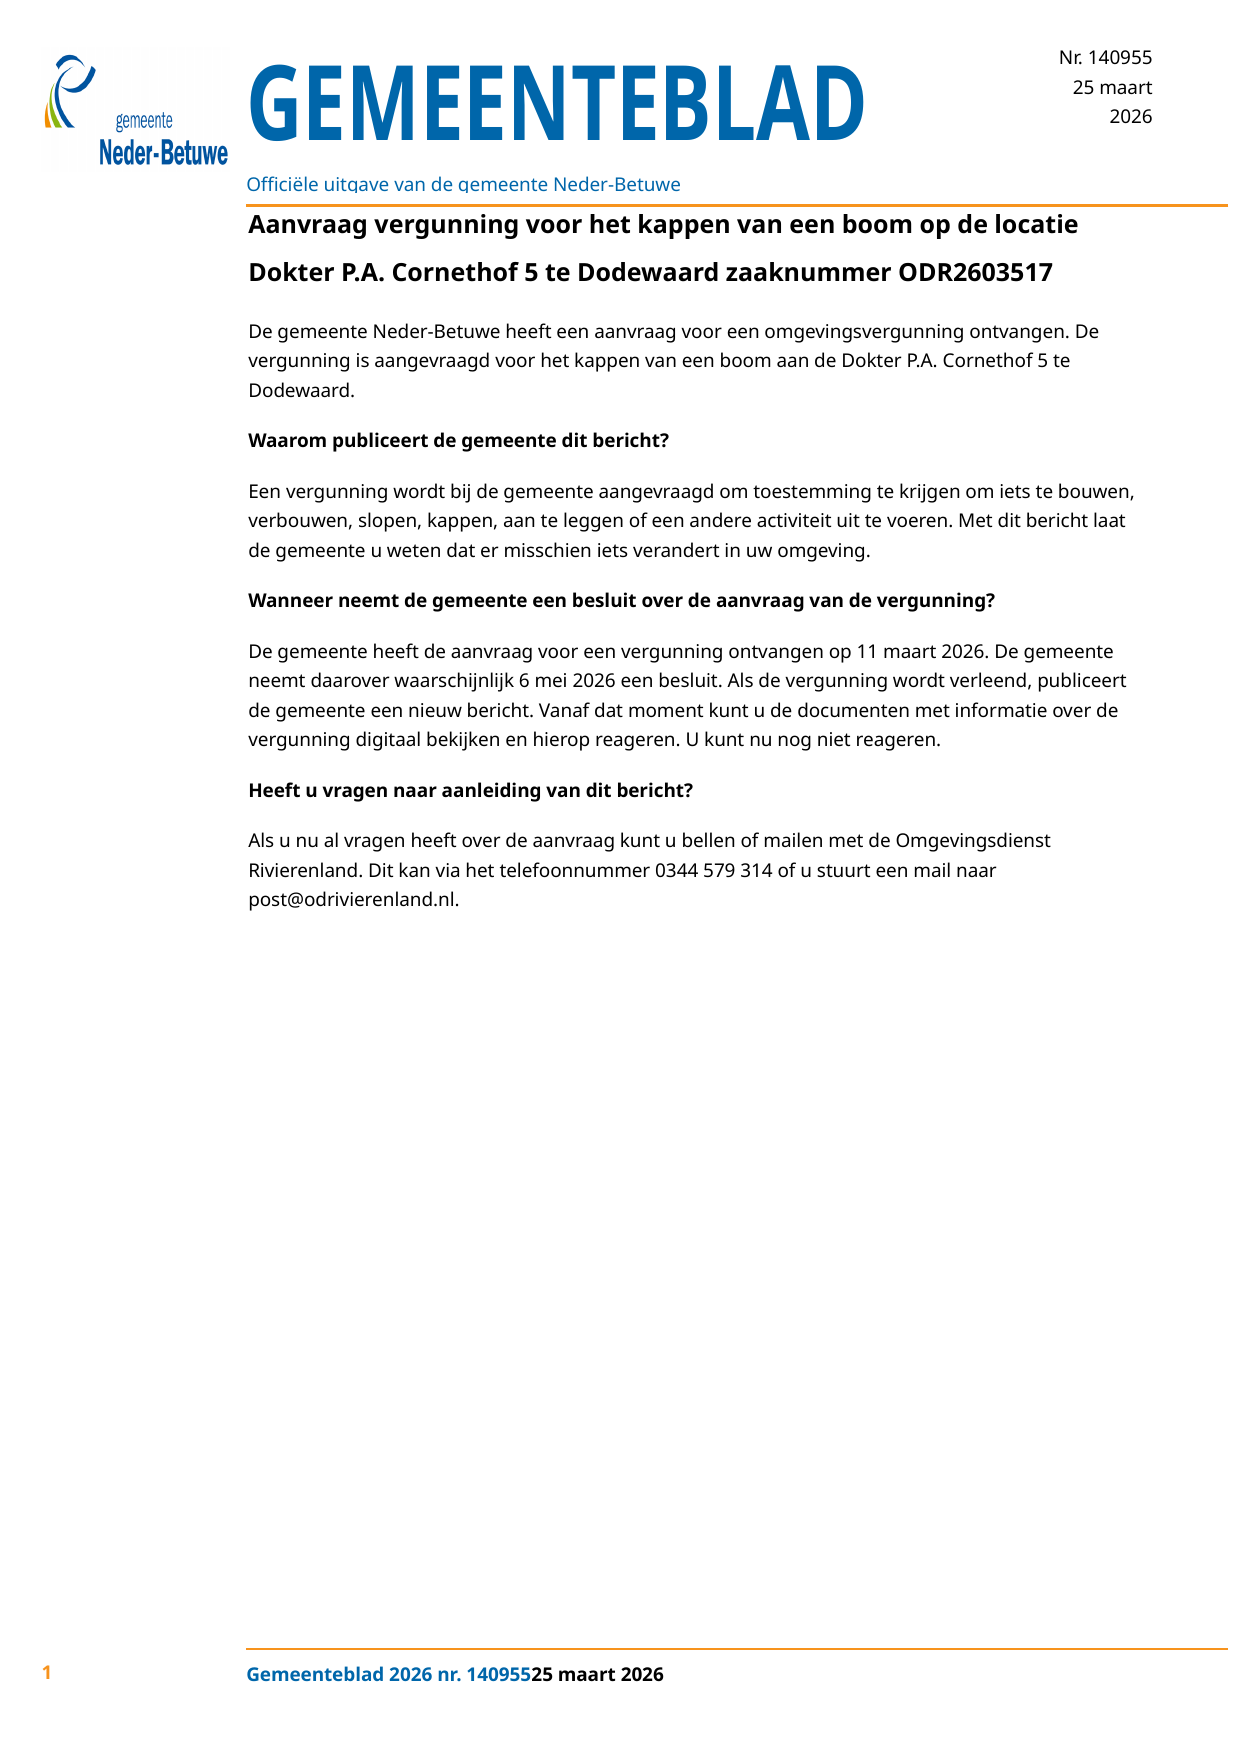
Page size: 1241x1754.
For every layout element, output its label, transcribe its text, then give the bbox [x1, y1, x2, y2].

text Als u nu al vragen heeft over de aanvraag kunt u bellen of mailen met de Omgevingsdienst Rivierenland. Dit kan via het telefoonnummer 0344 579 314 of u stuurt een mail naar post@odrivierenland.nl. [248, 827, 1152, 912]
text Waarom publiceert de gemeente dit bericht? [248, 427, 1152, 453]
text Een vergunning wordt bij de gemeente aangevraagd om toestemming te krijgen om iets te bouwen, verbouwen, slopen, kappen, aan te leggen of een andere activiteit uit te voeren. Met dit bericht laat de gemeente u weten dat er misschien iets verandert in uw omgeving. [248, 478, 1152, 563]
text De gemeente Neder-Betuwe heeft een aanvraag voor een omgevingsvergunning ontvangen. De vergunning is aangevraagd voor het kappen van een boom aan de Dokter P.A. Cornethof 5 te Dodewaard. [248, 318, 1152, 403]
text Heeft u vragen naar aanleiding van dit bericht? [248, 777, 1152, 803]
picture [41, 47, 231, 172]
text De gemeente heeft de aanvraag voor een vergunning ontvangen op 11 maart 2026. De gemeente neemt daarover waarschijnlijk 6 mei 2026 een besluit. Als de vergunning wordt verleend, publiceert de gemeente een nieuw bericht. Vanaf dat moment kunt u de documenten met informatie over de vergunning digitaal bekijken en hierop reageren. U kunt nu nog niet reageren. [248, 638, 1152, 752]
text Aanvraag vergunning voor het kappen van een boom op de locatie Dokter P.A. Cornethof 5 te Dodewaard zaaknummer ODR2603517 [248, 207, 1152, 288]
text Wanneer neemt de gemeente een besluit over de aanvraag van de vergunning? [248, 587, 1152, 613]
